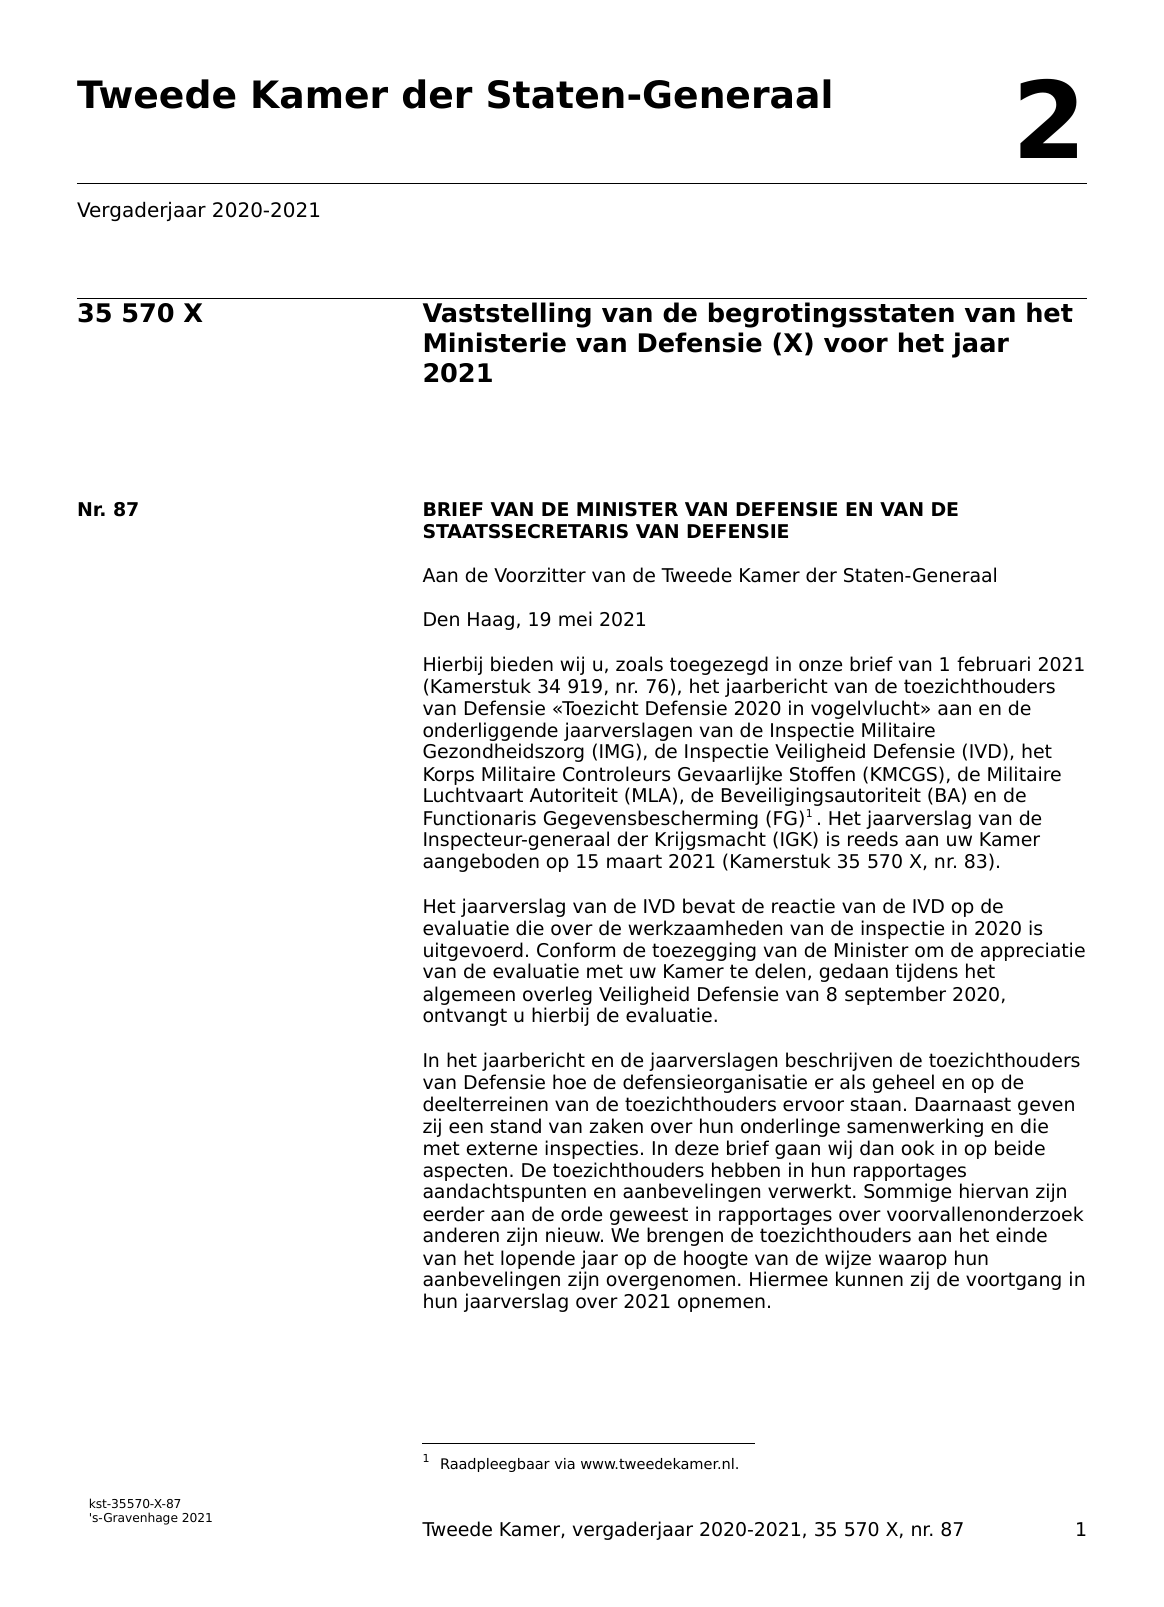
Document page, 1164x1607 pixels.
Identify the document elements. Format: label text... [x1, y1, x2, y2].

text Aan de Voorzitter van de Tweede Kamer der Staten-Generaal [422, 565, 1087, 587]
subtitle 35 570 X Vaststelling van de begrotingsstaten van het Ministerie van Defensie (X) voor het jaar 2021 [77, 299, 1087, 388]
text In het jaarbericht en de jaarverslagen beschrijven de toezichthouders van Defensie hoe de defensieorganisatie er als geheel en op de deelterreinen van de toezichthouders ervoor staan. Daarnaast geven zij een stand van zaken over hun onderlinge samenwerking en die met externe inspecties. In deze brief gaan wij dan ook in op beide aspecten. De toezichthouders hebben in hun rapportages aandachtspunten en aanbevelingen verwerkt. Sommige hiervan zijn eerder aan de orde geweest in rapportages over voorvallenonderzoek anderen zijn nieuw. We brengen de toezichthouders aan het einde van het lopende jaar op de hoogte van de wijze waarop hun aanbevelingen zijn overgenomen. Hiermee kunnen zij de voortgang in hun jaarverslag over 2021 opnemen. [422, 1049, 1087, 1313]
table_header Tweede Kamer der Staten-Generaal [77, 59, 886, 183]
text kst-35570-X-87 [88, 1497, 323, 1511]
text Hierbij bieden wij u, zoals toegezegd in onze brief van 1 februari 2021 (Kamerstuk 34 919, nr. 76), het jaarbericht van de toezichthouders van Defensie «Toezicht Defensie 2020 in vogelvlucht» aan en de onderliggende jaarverslagen van de Inspectie Militaire Gezondheidszorg (IMG), de Inspectie Veiligheid Defensie (IVD), het Korps Militaire Controleurs Gevaarlijke Stoffen (KMCGS), de Militaire Luchtvaart Autoriteit (MLA), de Beveiligingsautoriteit (BA) en de Functionaris Gegevensbescherming (FG). Het jaarverslag van de Inspecteur-generaal der Krijgsmacht (IGK) is reeds aan uw Kamer aangeboden op 15 maart 2021 (Kamerstuk 35 570 X, nr. 83). [422, 653, 1087, 873]
text Den Haag, 19 mei 2021 [422, 609, 1087, 631]
text Het jaarverslag van de IVD bevat de reactie van de IVD op de evaluatie die over de werkzaamheden van de inspectie in 2020 is uitgevoerd. Conform de toezegging van de Minister om de appreciatie van de evaluatie met uw Kamer te delen, gedaan tijdens het algemeen overleg Veiligheid Defensie van 8 september 2020, ontvangt u hierbij de evaluatie. [422, 896, 1087, 1027]
table_header 2 [886, 59, 1087, 183]
subtitle Nr. 87 BRIEF VAN DE MINISTER VAN DEFENSIE EN VAN DE STAATSSECRETARIS VAN DEFENSIE [77, 499, 1087, 543]
table_cell Vergaderjaar 2020-2021 [77, 184, 1087, 298]
text 's-Gravenhage 2021 [88, 1511, 323, 1525]
text Raadpleegbaar via www.tweedekamer.nl. [422, 1452, 1087, 1474]
